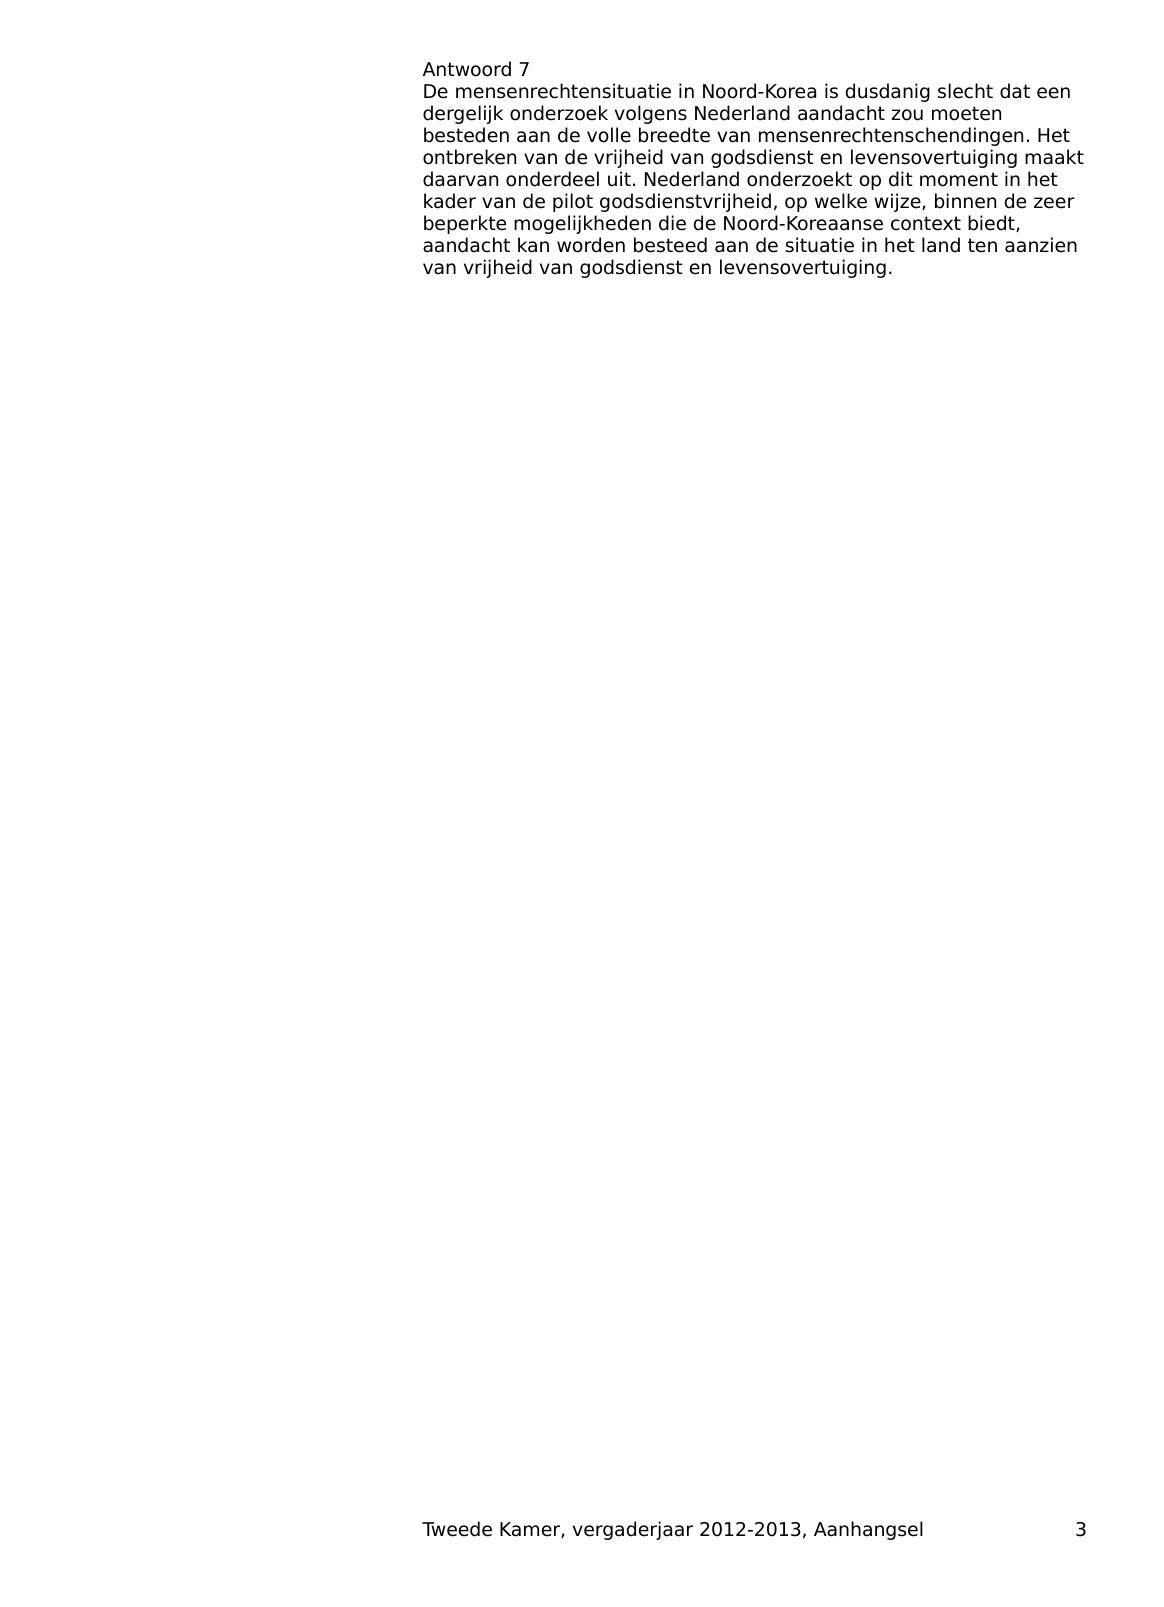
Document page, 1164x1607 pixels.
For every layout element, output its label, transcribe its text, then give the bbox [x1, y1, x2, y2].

text De mensenrechtensituatie in Noord-Korea is dusdanig slecht dat een dergelijk onderzoek volgens Nederland aandacht zou moeten besteden aan de volle breedte van mensenrechtenschendingen. Het ontbreken van de vrijheid van godsdienst en levensovertuiging maakt daarvan onderdeel uit. Nederland onderzoekt op dit moment in het kader van de pilot godsdienstvrijheid, op welke wijze, binnen de zeer beperkte mogelijkheden die de Noord-Koreaanse context biedt, aandacht kan worden besteed aan de situatie in het land ten aanzien van vrijheid van godsdienst en levensovertuiging. [422, 81, 1087, 279]
text Antwoord 7 [422, 59, 1087, 81]
